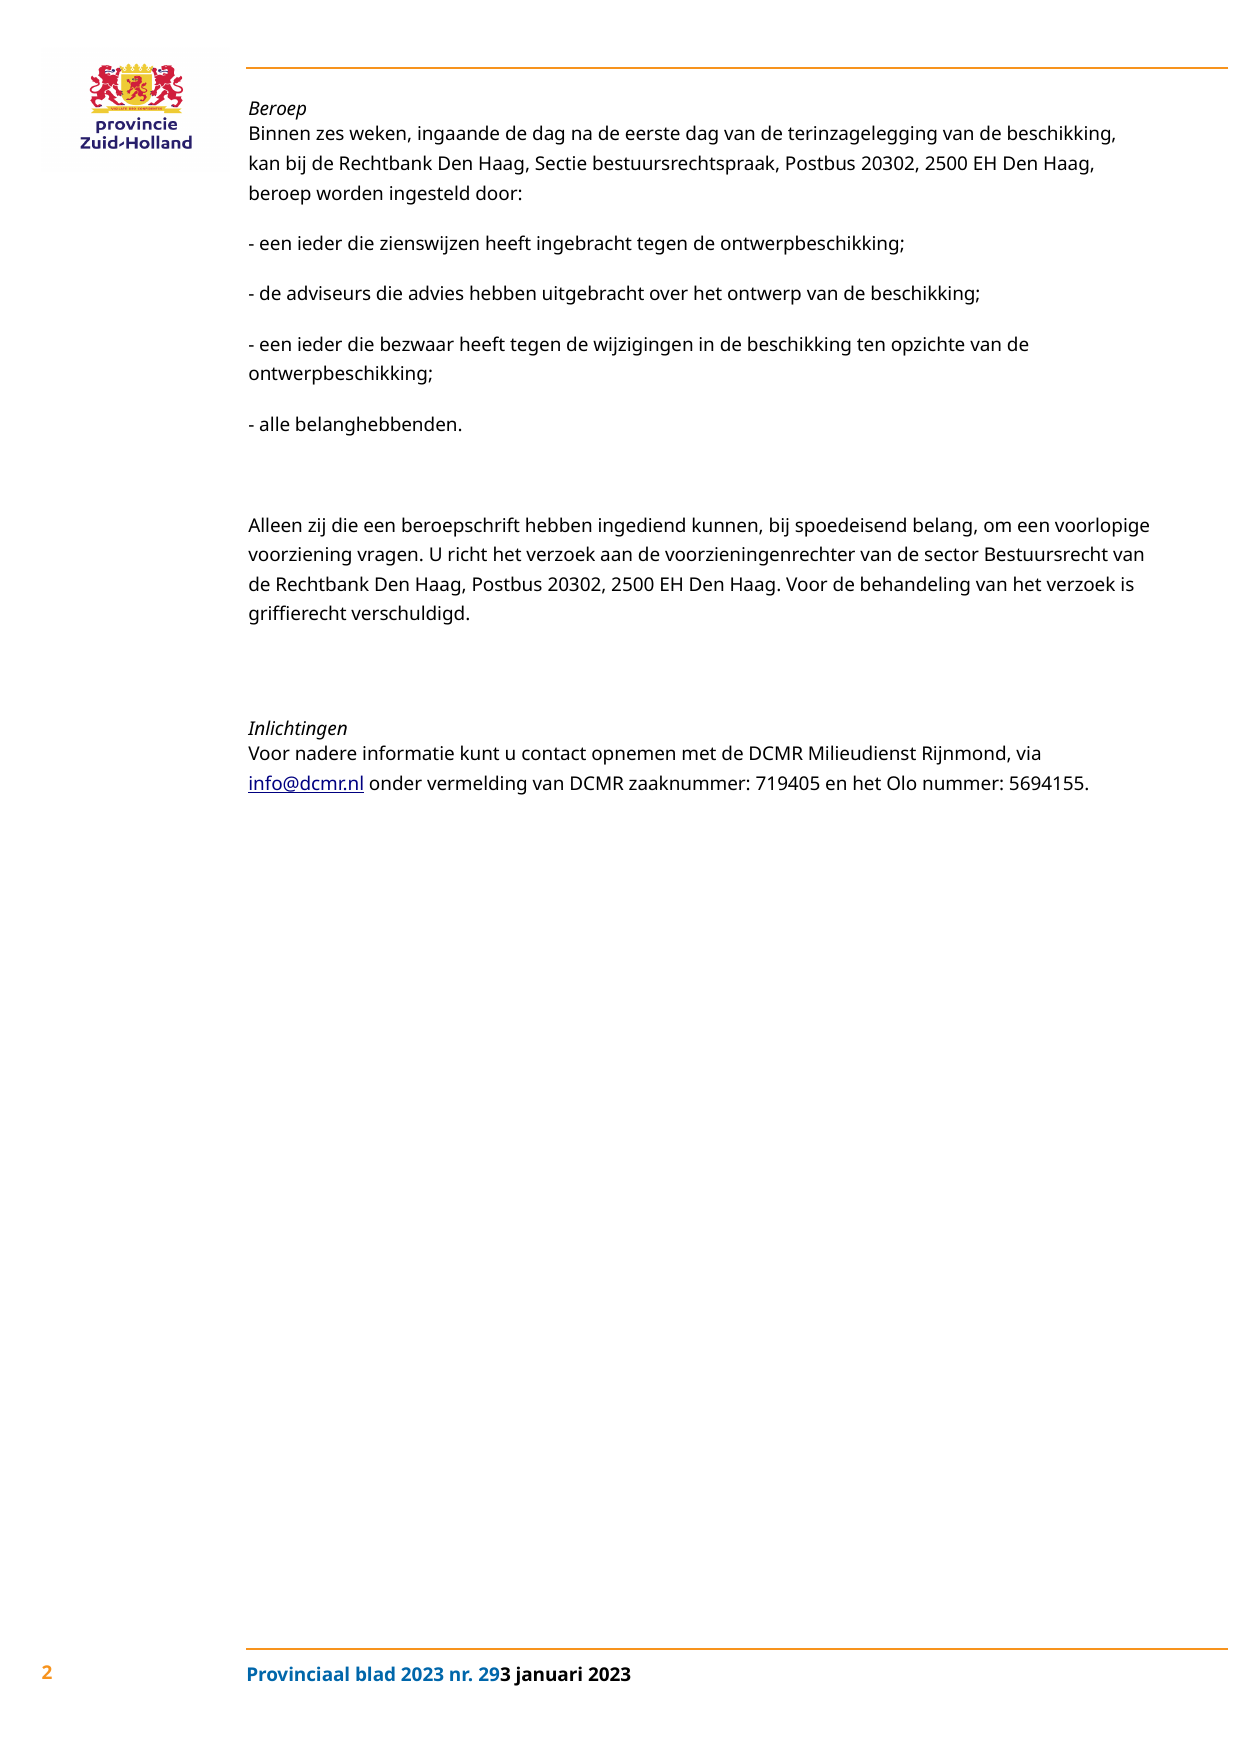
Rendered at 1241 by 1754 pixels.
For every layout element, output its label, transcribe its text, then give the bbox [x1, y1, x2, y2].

text - een ieder die bezwaar heeft tegen de wijzigingen in de beschikking ten opzichte van de ontwerpbeschikking; [248, 331, 1152, 386]
text Beroep [248, 95, 1152, 121]
text Alleen zij die een beroepschrift hebben ingediend kunnen, bij spoedeisend belang, om een voorlopige voorziening vragen. U richt het verzoek aan de voorzieningenrechter van de sector Bestuursrecht van de Rechtbank Den Haag, Postbus 20302, 2500 EH Den Haag. Voor de behandeling van het verzoek is griffierecht verschuldigd. [248, 512, 1152, 626]
text - alle belanghebbenden. [248, 411, 1152, 437]
text Binnen zes weken, ingaande de dag na de eerste dag van de terinzagelegging van de beschikking, kan bij de Rechtbank Den Haag, Sectie bestuursrechtspraak, Postbus 20302, 2500 EH Den Haag, beroep worden ingesteld door: [248, 121, 1152, 205]
text - een ieder die zienswijzen heeft ingebracht tegen de ontwerpbeschikking; [248, 230, 1152, 256]
text Voor nadere informatie kunt u contact opnemen met de DCMR Milieudienst Rijnmond, via info@dcmr.nl onder vermelding van DCMR zaaknummer: 719405 en het Olo nummer: 5694155. [248, 741, 1152, 796]
text - de adviseurs die advies hebben uitgebracht over het ontwerp van de beschikking; [248, 281, 1152, 306]
text Inlichtingen [248, 715, 1152, 741]
picture [41, 47, 231, 172]
